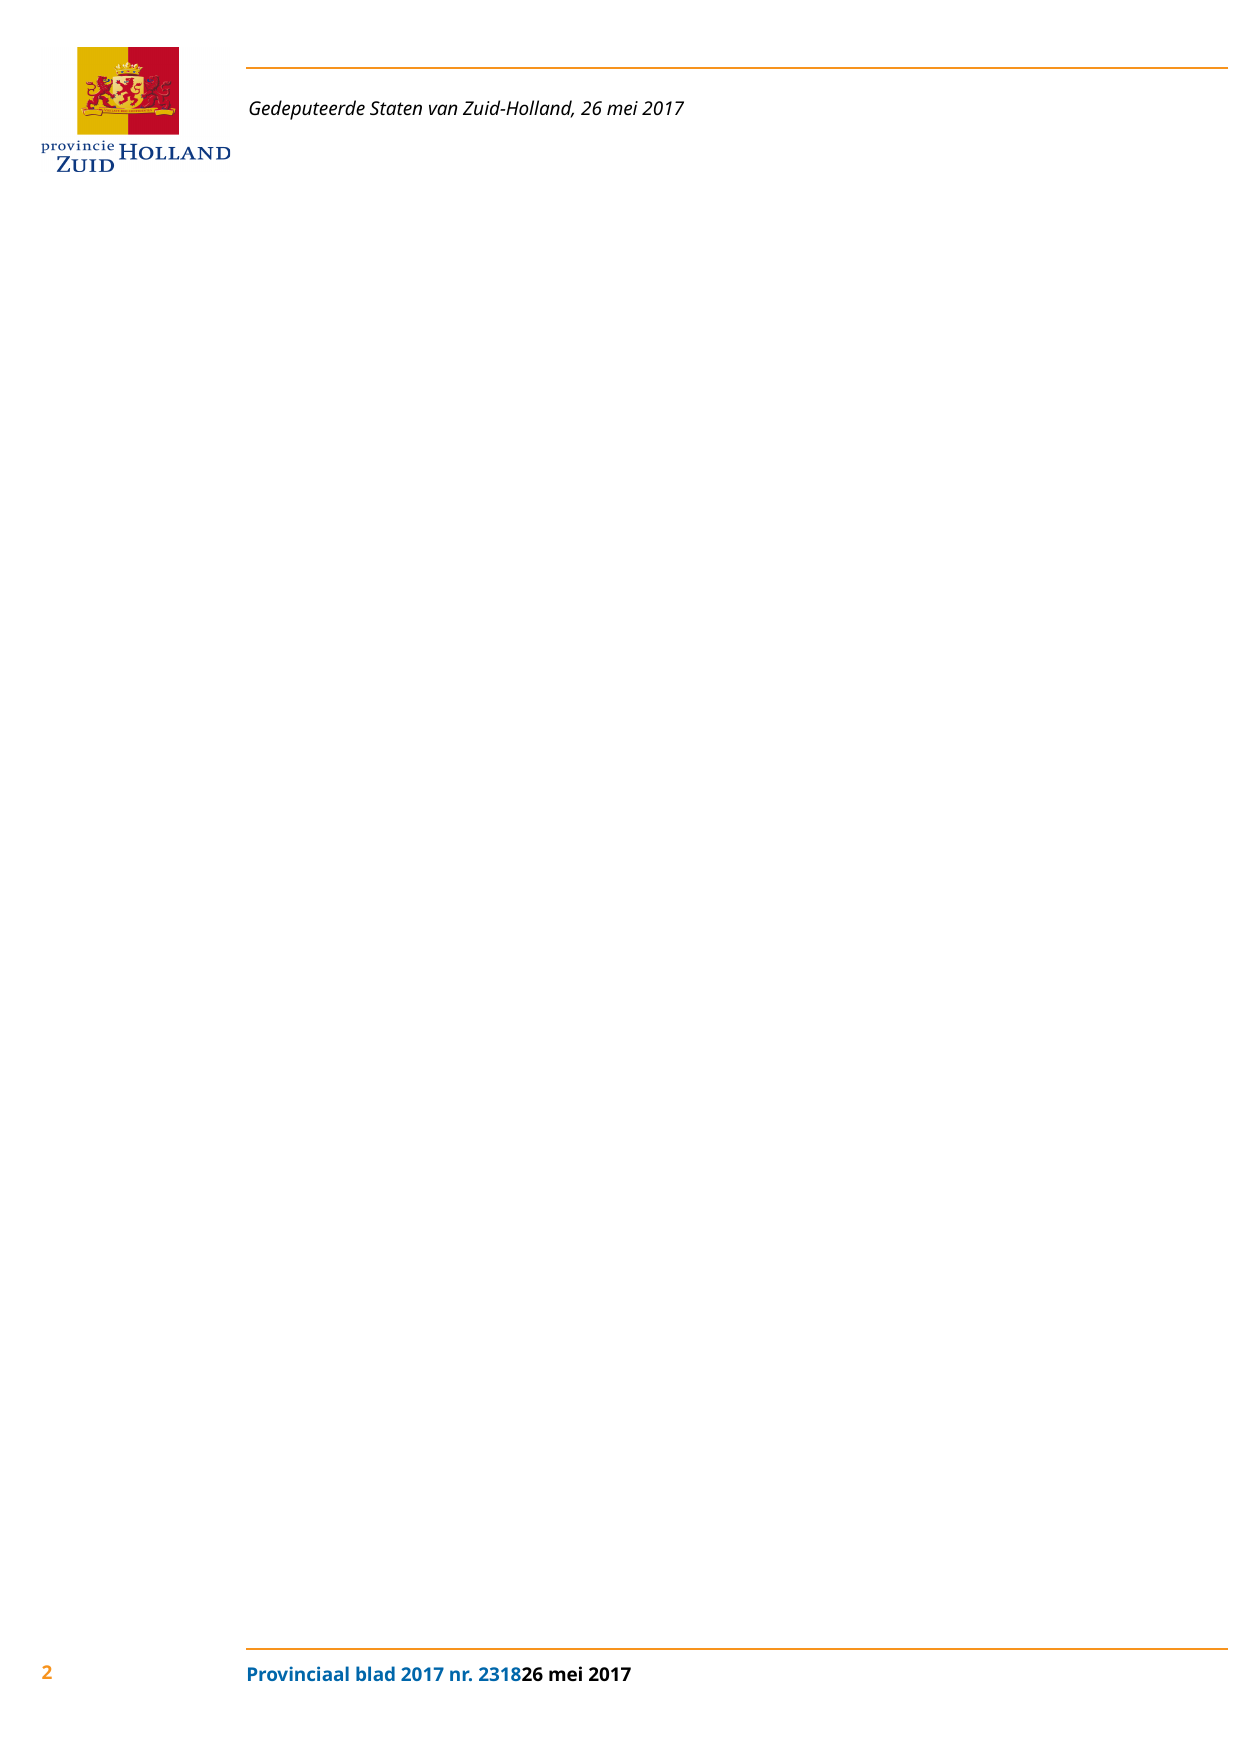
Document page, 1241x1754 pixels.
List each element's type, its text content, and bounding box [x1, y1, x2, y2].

text Gedeputeerde Staten van Zuid-Holland, 26 mei 2017 [248, 95, 1152, 121]
picture [41, 47, 231, 172]
